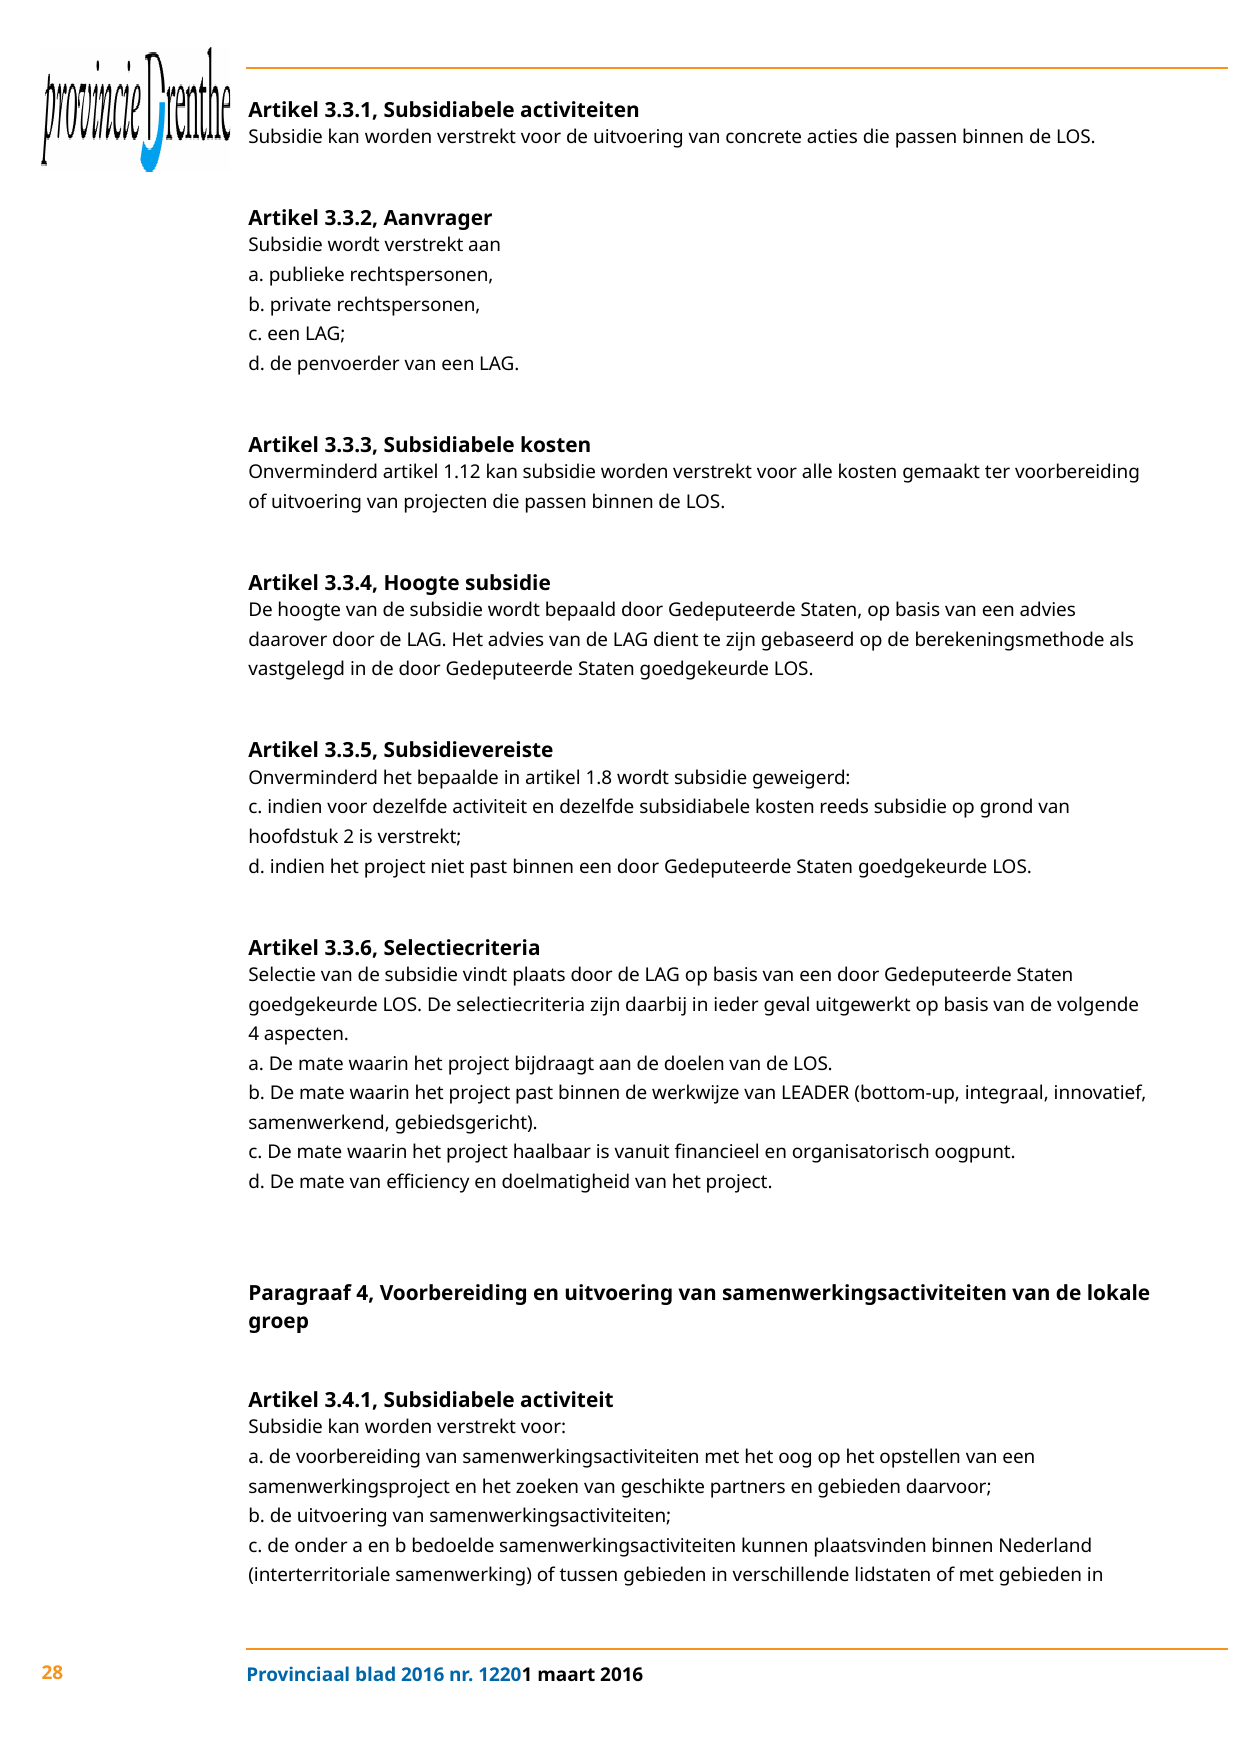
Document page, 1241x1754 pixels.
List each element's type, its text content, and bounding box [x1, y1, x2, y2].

text c. De mate waarin het project haalbaar is vanuit financieel en organisatorisch oogpunt. [248, 1139, 1152, 1164]
text Paragraaf 4, Voorbereiding en uitvoering van samenwerkingsactiviteiten van de lokale groep [248, 1278, 1152, 1335]
text Subsidie kan worden verstrekt voor de uitvoering van concrete acties die passen binnen de LOS. [248, 123, 1152, 149]
text Onverminderd artikel 1.12 kan subsidie worden verstrekt voor alle kosten gemaakt ter voorbereiding of uitvoering van projecten die passen binnen de LOS. [248, 458, 1152, 514]
text Artikel 3.3.5, Subsidievereiste [248, 736, 1152, 764]
text a. publieke rechtspersonen, [248, 261, 1152, 287]
text b. de uitvoering van samenwerkingsactiviteiten; [248, 1502, 1152, 1528]
text Artikel 3.3.4, Hoogte subsidie [248, 568, 1152, 596]
text b. De mate waarin het project past binnen de werkwijze van LEADER (bottom-up, integraal, innovatief, samenwerkend, gebiedsgericht). [248, 1079, 1152, 1135]
text d. De mate van efficiency en doelmatigheid van het project. [248, 1168, 1152, 1194]
text Artikel 3.3.1, Subsidiabele activiteiten [248, 95, 1152, 123]
text Artikel 3.3.3, Subsidiabele kosten [248, 430, 1152, 458]
text De hoogte van de subsidie wordt bepaald door Gedeputeerde Staten, op basis van een advies daarover door de LAG. Het advies van de LAG dient te zijn gebaseerd op de berekeningsmethode als vastgelegd in de door Gedeputeerde Staten goedgekeurde LOS. [248, 596, 1152, 681]
text Artikel 3.3.2, Aanvrager [248, 203, 1152, 232]
text b. private rechtspersonen, [248, 291, 1152, 317]
text Onverminderd het bepaalde in artikel 1.8 wordt subsidie geweigerd: [248, 764, 1152, 790]
text d. de penvoerder van een LAG. [248, 350, 1152, 376]
text c. een LAG; [248, 320, 1152, 346]
picture [41, 47, 231, 172]
text d. indien het project niet past binnen een door Gedeputeerde Staten goedgekeurde LOS. [248, 853, 1152, 878]
text Selectie van de subsidie vindt plaats door de LAG op basis van een door Gedeputeerde Staten goedgekeurde LOS. De selectiecriteria zijn daarbij in ieder geval uitgewerkt op basis van de volgende 4 aspecten. [248, 961, 1152, 1046]
text Artikel 3.3.6, Selectiecriteria [248, 933, 1152, 961]
text Artikel 3.4.1, Subsidiabele activiteit [248, 1385, 1152, 1414]
text c. indien voor dezelfde activiteit en dezelfde subsidiabele kosten reeds subsidie op grond van hoofdstuk 2 is verstrekt; [248, 794, 1152, 849]
text Subsidie wordt verstrekt aan [248, 232, 1152, 257]
text Subsidie kan worden verstrekt voor: [248, 1414, 1152, 1439]
text c. de onder a en b bedoelde samenwerkingsactiviteiten kunnen plaatsvinden binnen Nederland (interterritoriale samenwerking) of tussen gebieden in verschillende lidstaten of met gebieden in [248, 1532, 1152, 1587]
text a. De mate waarin het project bijdraagt aan de doelen van de LOS. [248, 1050, 1152, 1076]
text a. de voorbereiding van samenwerkingsactiviteiten met het oog op het opstellen van een samenwerkingsproject en het zoeken van geschikte partners en gebieden daarvoor; [248, 1443, 1152, 1498]
